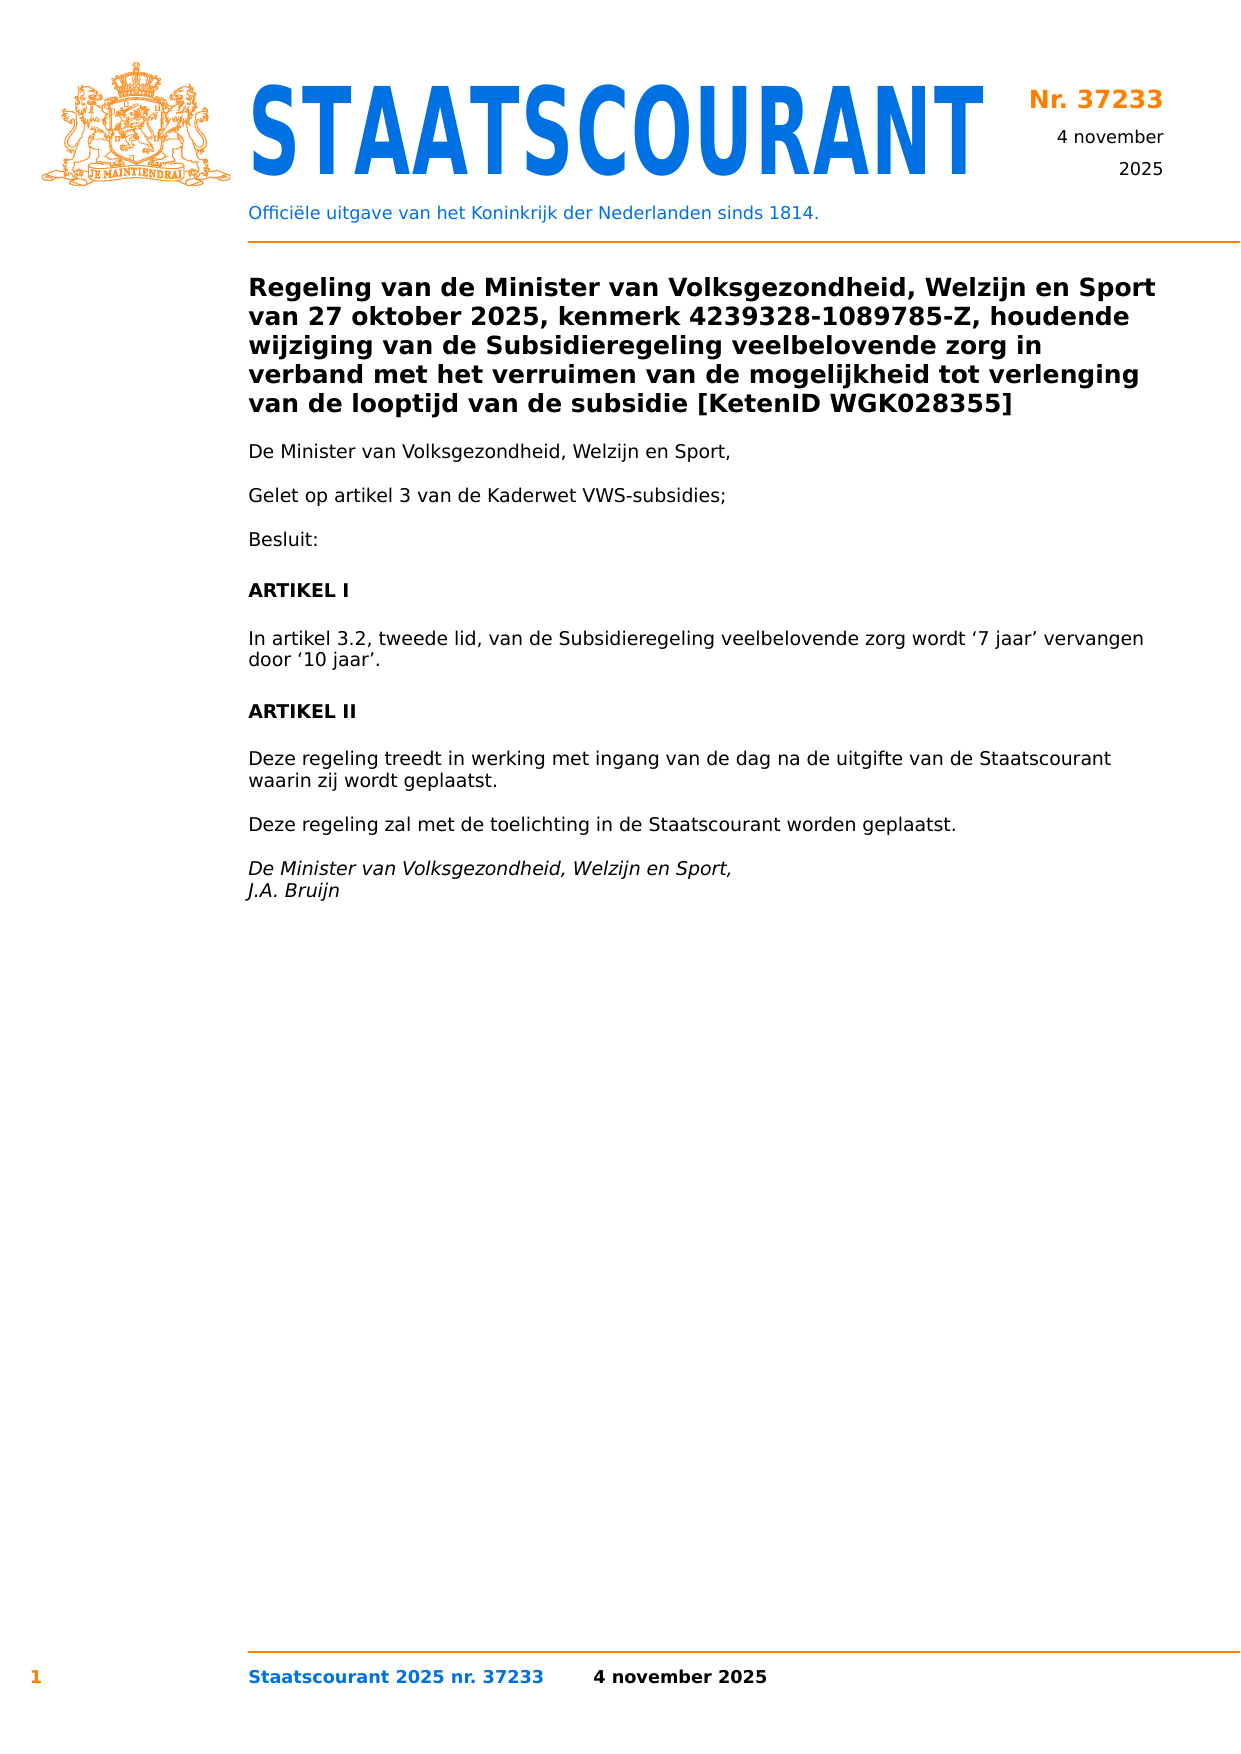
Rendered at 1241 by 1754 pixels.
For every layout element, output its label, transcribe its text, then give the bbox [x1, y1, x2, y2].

table_header Nr. 37233 [998, 62, 1240, 121]
text Gelet op artikel 3 van de Kaderwet VWS-subsidies; [248, 484, 1163, 507]
table_cell 4 november [998, 121, 1240, 153]
picture [41, 62, 231, 186]
subtitle ARTIKEL I [248, 580, 1163, 602]
text Besluit: [248, 528, 1163, 550]
text In artikel 3.2, tweede lid, van de Subsidieregeling veelbelovende zorg wordt ‘7 jaar’ vervangen door ‘10 jaar’. [248, 627, 1163, 671]
table_cell 2025 [998, 153, 1240, 203]
text Deze regeling treedt in werking met ingang van de dag na de uitgifte van de Staatscourant waarin zij wordt geplaatst. [248, 748, 1163, 792]
subtitle ARTIKEL II [248, 701, 1163, 723]
subtitle Regeling van de Minister van Volksgezondheid, Welzijn en Sport van 27 oktober 2025, kenmerk 4239328-1089785-Z, houdende wijziging van de Subsidieregeling veelbelovende zorg in verband met het verruimen van de mogelijkheid tot verlenging van de looptijd van de subsidie [KetenID WGK028355] [248, 273, 1163, 419]
text De Minister van Volksgezondheid, Welzijn en Sport, J.A. Bruijn [248, 858, 1163, 902]
table_header STAATSCOURANT [248, 62, 998, 203]
table_cell Officiële uitgave van het Koninkrijk der Nederlanden sinds 1814. [248, 203, 1240, 241]
text De Minister van Volksgezondheid, Welzijn en Sport, [248, 441, 1163, 463]
text Deze regeling zal met de toelichting in de Staatscourant worden geplaatst. [248, 814, 1163, 836]
table_header [25, 62, 248, 241]
